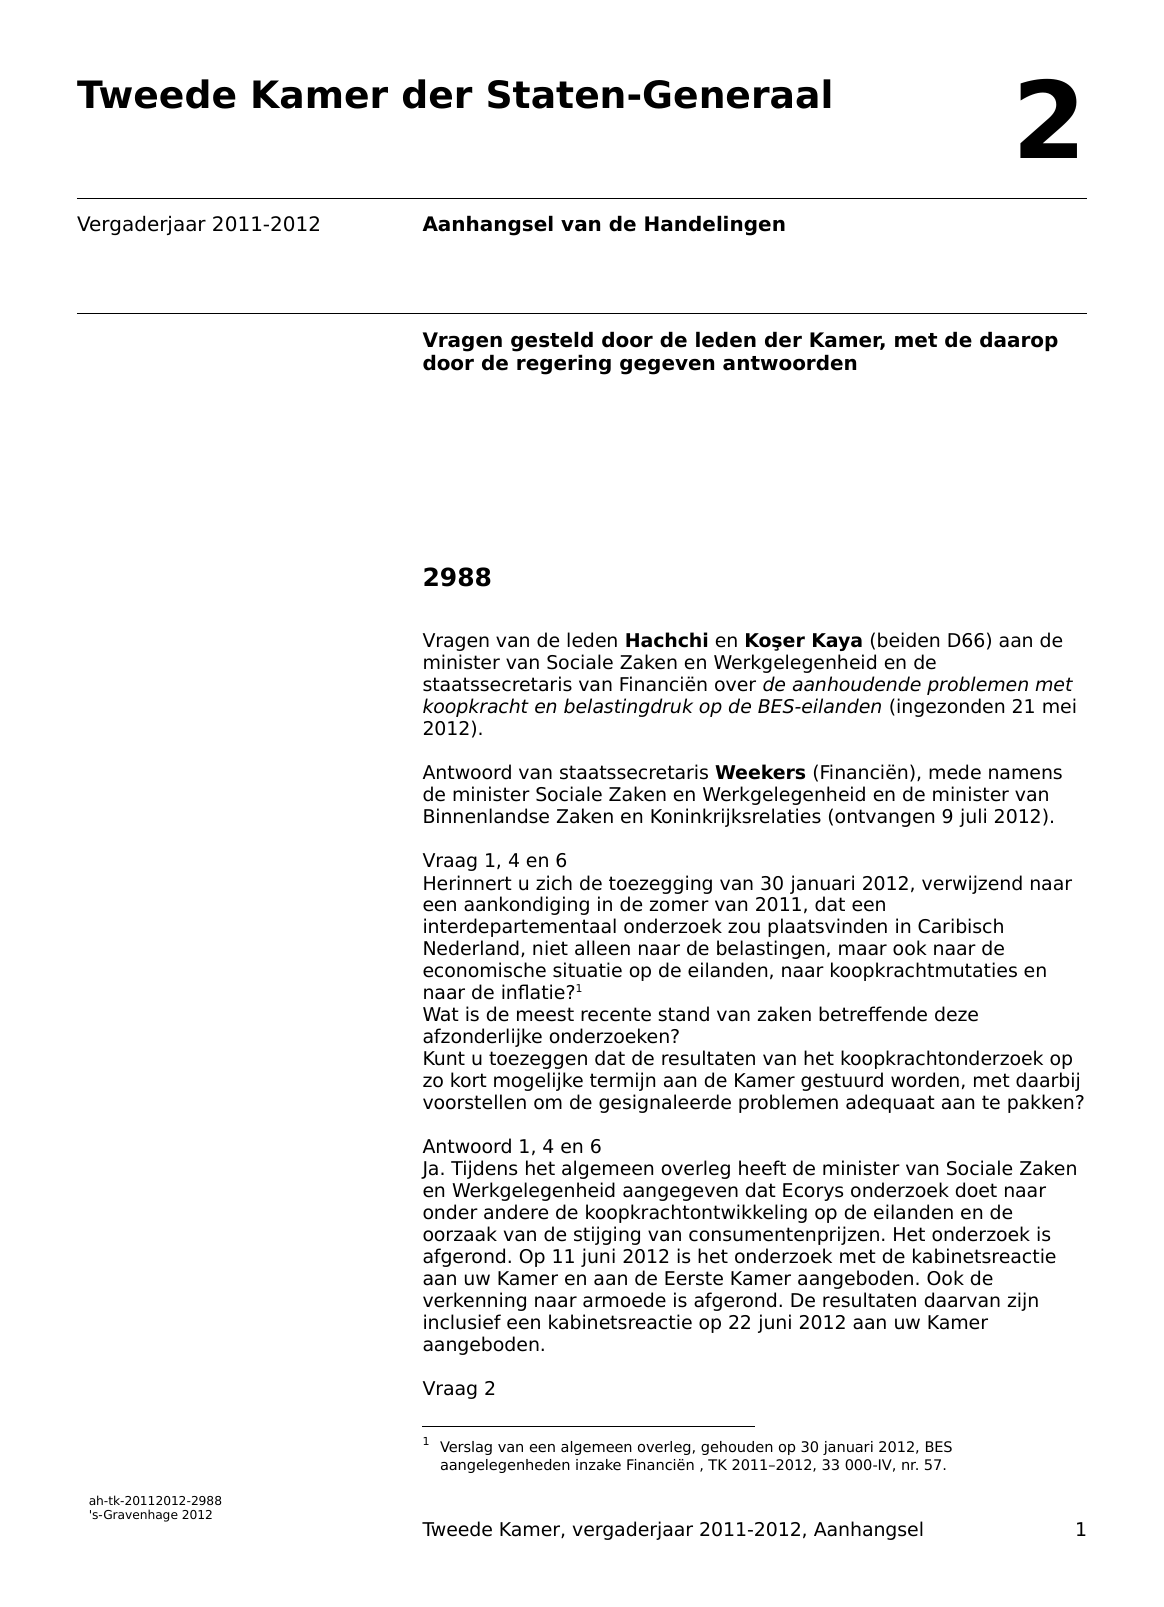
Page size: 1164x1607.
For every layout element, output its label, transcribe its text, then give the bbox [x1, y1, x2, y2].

table_cell Aanhangsel van de Handelingen [422, 199, 1087, 313]
table_cell Vergaderjaar 2011-2012 [77, 199, 422, 313]
text Herinnert u zich de toezegging van 30 januari 2012, verwijzend naar een aankondiging in de zomer van 2011, dat een interdepartementaal onderzoek zou plaatsvinden in Caribisch Nederland, niet alleen naar de belastingen, maar ook naar de economische situatie op de eilanden, naar koopkrachtmutaties en naar de inflatie? [422, 872, 1087, 1004]
text Vragen van de leden Hachchi en Koşer Kaya (beiden D66) aan de minister van Sociale Zaken en Werkgelegenheid en de staatssecretaris van Financiën over de aanhoudende problemen met koopkracht en belastingdruk op de BES-eilanden (ingezonden 21 mei 2012). [422, 630, 1087, 740]
table_cell [77, 314, 422, 375]
text 's-Gravenhage 2012 [88, 1508, 323, 1522]
text Ja. Tijdens het algemeen overleg heeft de minister van Sociale Zaken en Werkgelegenheid aangegeven dat Ecorys onderzoek doet naar onder andere de koopkrachtontwikkeling op de eilanden en de oorzaak van de stijging van consumentenprijzen. Het onderzoek is afgerond. Op 11 juni 2012 is het onderzoek met de kabinetsreactie aan uw Kamer en aan de Eerste Kamer aangeboden. Ook de verkenning naar armoede is afgerond. De resultaten daarvan zijn inclusief een kabinetsreactie op 22 juni 2012 aan uw Kamer aangeboden. [422, 1158, 1087, 1356]
text 2988 [422, 563, 1087, 592]
text Antwoord 1, 4 en 6 [422, 1136, 1087, 1158]
table_header Tweede Kamer der Staten-Generaal [77, 59, 886, 198]
table_header 2 [886, 59, 1087, 198]
text Wat is de meest recente stand van zaken betreffende deze afzonderlijke onderzoeken? [422, 1004, 1087, 1048]
text Vraag 2 [422, 1378, 1087, 1400]
text Vraag 1, 4 en 6 [422, 850, 1087, 872]
text Antwoord van staatssecretaris Weekers (Financiën), mede namens de minister Sociale Zaken en Werkgelegenheid en de minister van Binnenlandse Zaken en Koninkrijksrelaties (ontvangen 9 juli 2012). [422, 762, 1087, 828]
text Verslag van een algemeen overleg, gehouden op 30 januari 2012, BES aangelegenheden inzake Financiën , TK 2011–2012, 33 000-IV, nr. 57. [422, 1435, 1087, 1474]
table_cell Vragen gesteld door de leden der Kamer, met de daarop door de regering gegeven antwoorden [422, 314, 1087, 375]
text ah-tk-20112012-2988 [88, 1494, 323, 1508]
text Kunt u toezeggen dat de resultaten van het koopkrachtonderzoek op zo kort mogelijke termijn aan de Kamer gestuurd worden, met daarbij voorstellen om de gesignaleerde problemen adequaat aan te pakken? [422, 1048, 1087, 1114]
